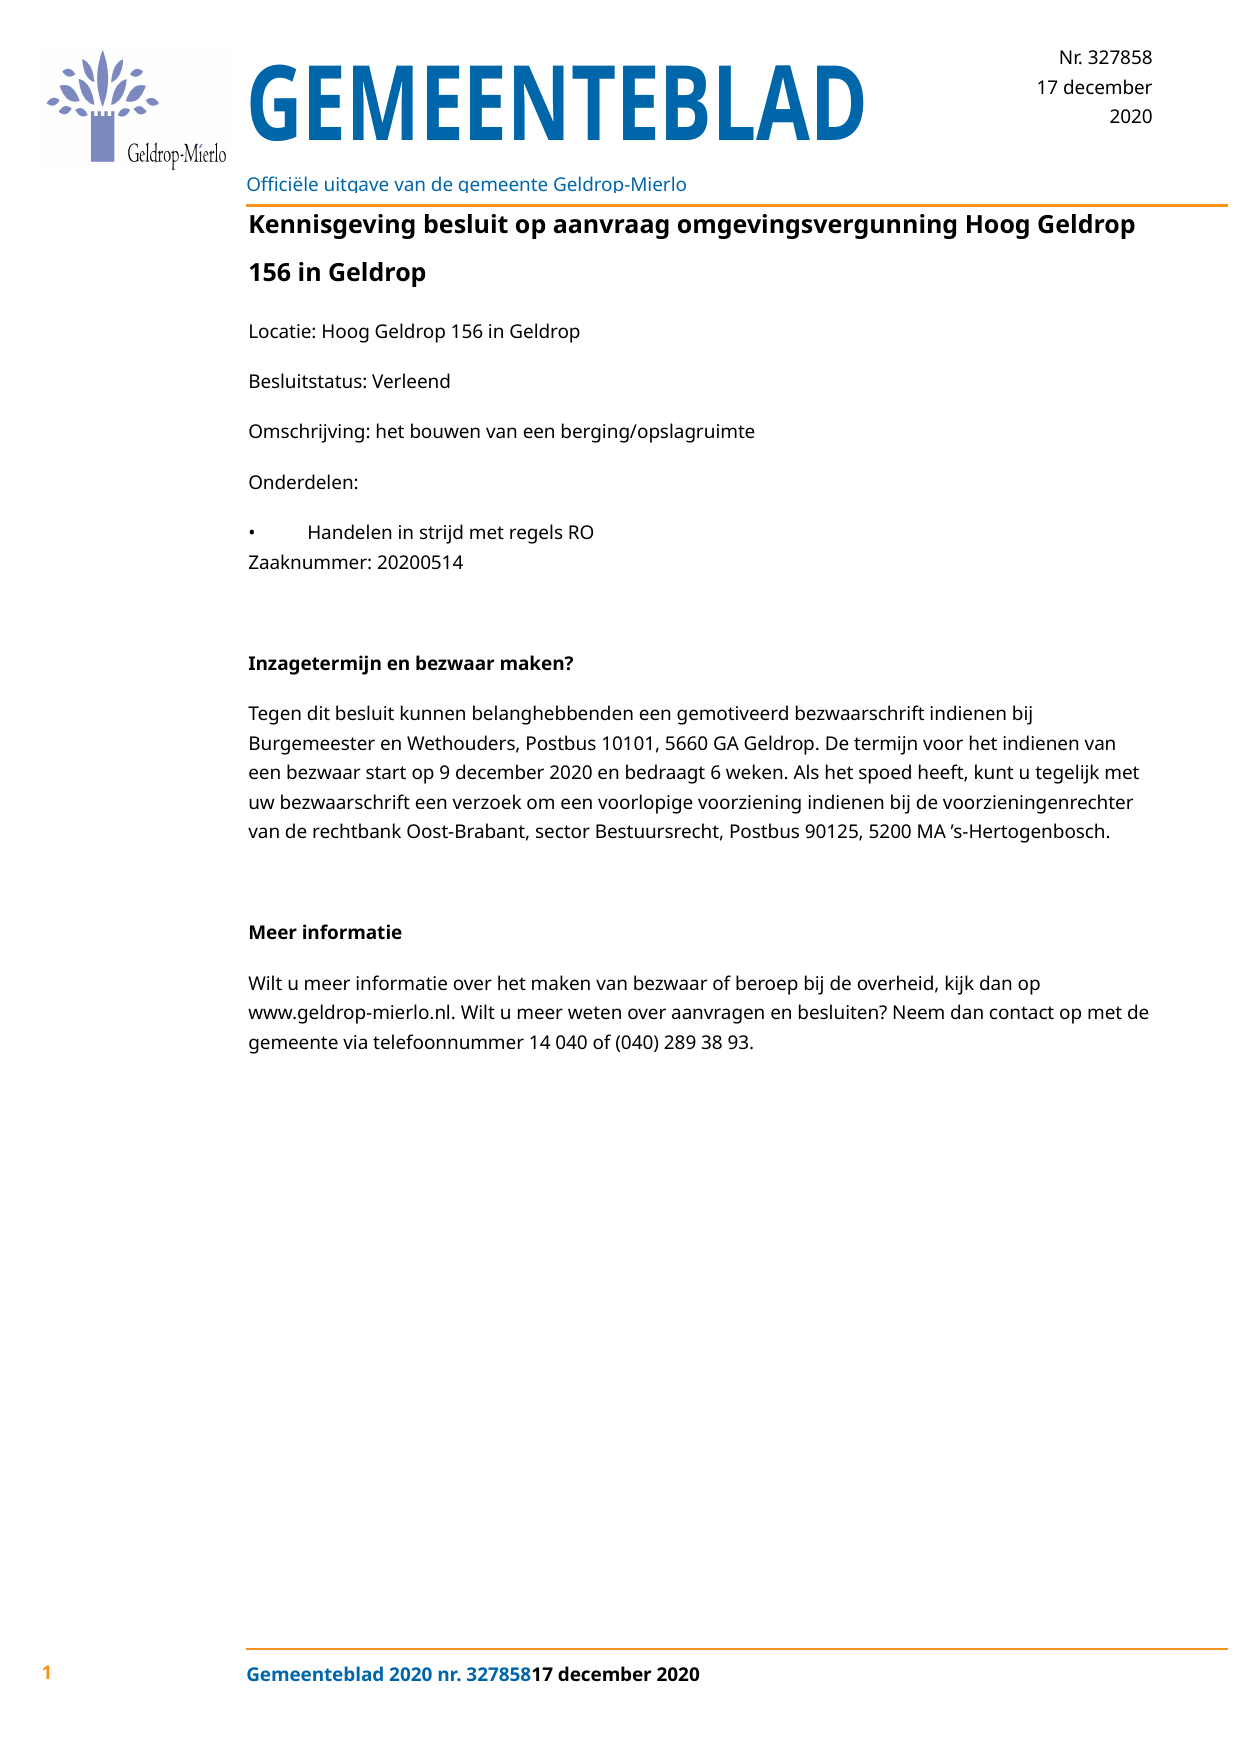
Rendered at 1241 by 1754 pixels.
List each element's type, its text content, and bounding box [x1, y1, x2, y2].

text Onderdelen: [248, 469, 1152, 495]
text Meer informatie [248, 919, 1152, 945]
text Locatie: Hoog Geldrop 156 in Geldrop [248, 318, 1152, 344]
text Zaaknummer: 20200514 [248, 549, 1152, 575]
picture [41, 47, 231, 172]
text Wilt u meer informatie over het maken van bezwaar of beroep bij de overheid, kijk dan op www.geldrop-mierlo.nl. Wilt u meer weten over aanvragen en besluiten? Neem dan contact op met de gemeente via telefoonnummer 14 040 of (040) 289 38 93. [248, 970, 1152, 1055]
text Besluitstatus: Verleend [248, 368, 1152, 394]
text Tegen dit besluit kunnen belanghebbenden een gemotiveerd bezwaarschrift indienen bij Burgemeester en Wethouders, Postbus 10101, 5660 GA Geldrop. De termijn voor het indienen van een bezwaar start op 9 december 2020 en bedraagt 6 weken. Als het spoed heeft, kunt u tegelijk met uw bezwaarschrift een verzoek om een voorlopige voorziening indienen bij de voorzieningenrechter van de rechtbank Oost-Brabant, sector Bestuursrecht, Postbus 90125, 5200 MA ’s-Hertogenbosch. [248, 700, 1152, 844]
list Handelen in strijd met regels RO [248, 519, 1152, 545]
text Kennisgeving besluit op aanvraag omgevingsvergunning Hoog Geldrop 156 in Geldrop [248, 207, 1152, 288]
text Inzagetermijn en bezwaar maken? [248, 650, 1152, 676]
text Omschrijving: het bouwen van een berging/opslagruimte [248, 419, 1152, 444]
